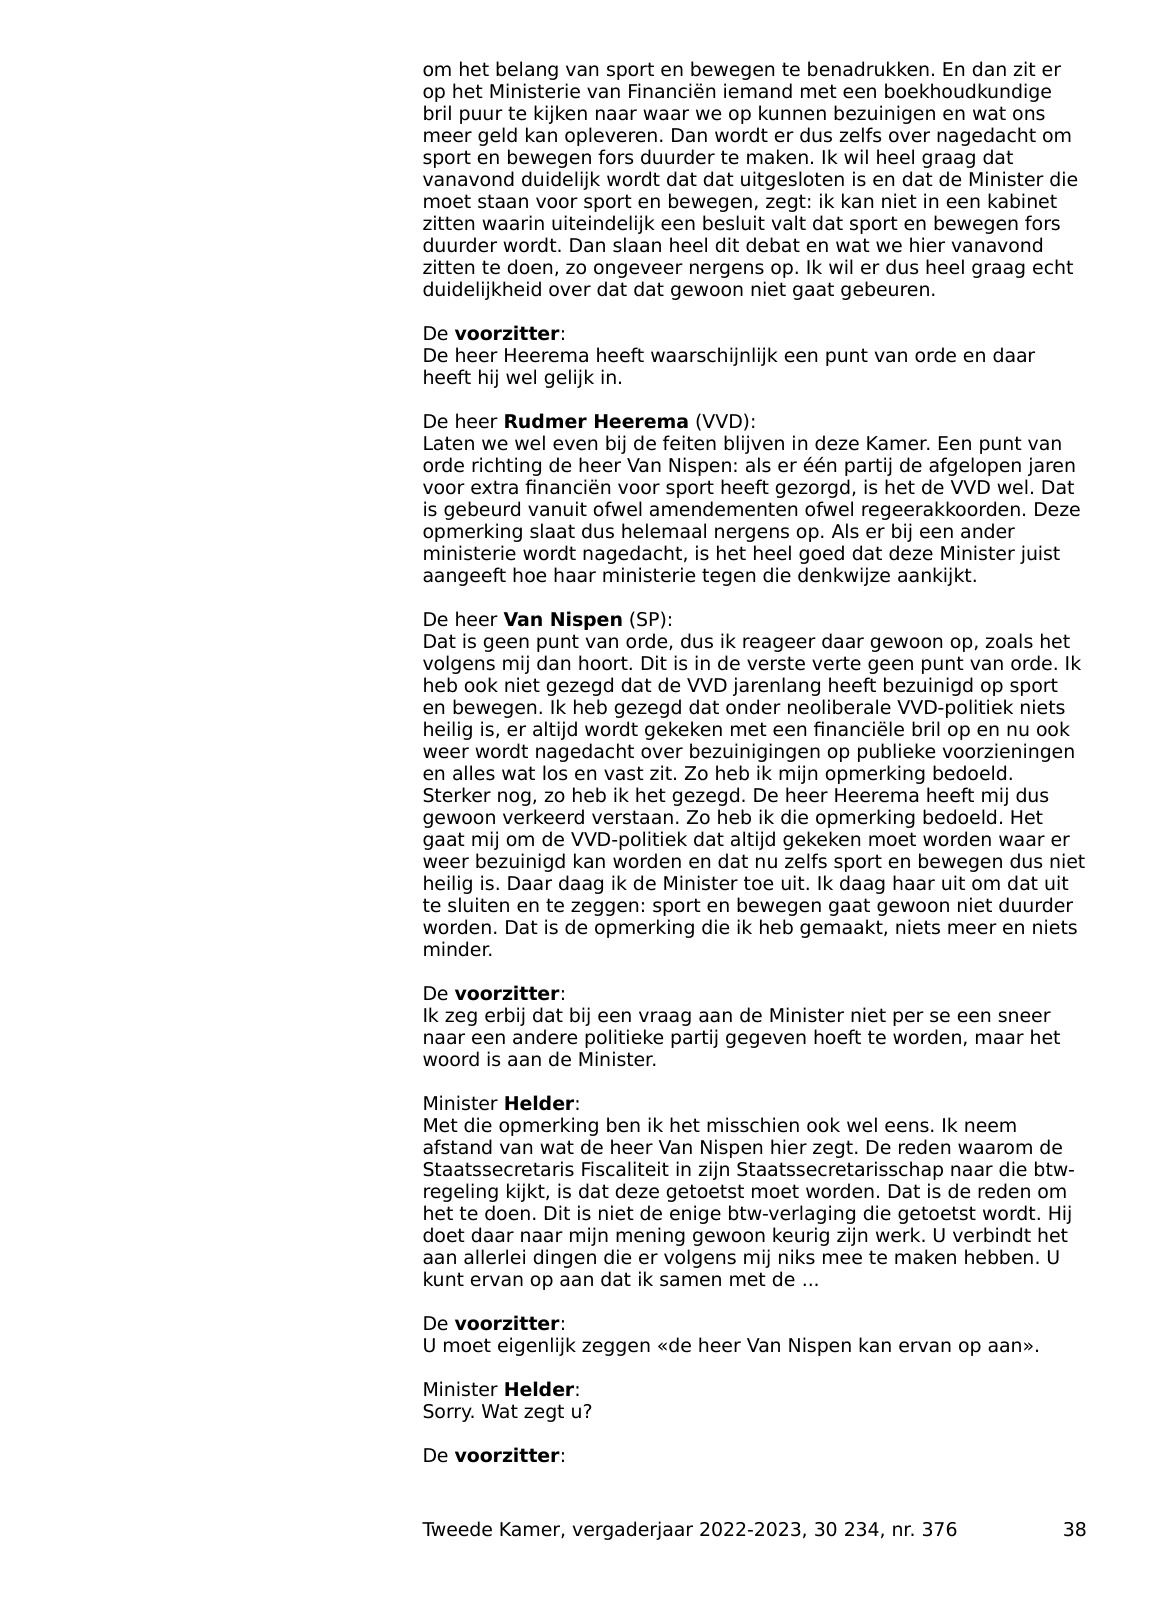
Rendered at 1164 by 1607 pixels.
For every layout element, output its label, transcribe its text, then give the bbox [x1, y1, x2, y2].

text om het belang van sport en bewegen te benadrukken. En dan zit er op het Ministerie van Financiën iemand met een boekhoudkundige bril puur te kijken naar waar we op kunnen bezuinigen en wat ons meer geld kan opleveren. Dan wordt er dus zelfs over nagedacht om sport en bewegen fors duurder te maken. Ik wil heel graag dat vanavond duidelijk wordt dat dat uitgesloten is en dat de Minister die moet staan voor sport en bewegen, zegt: ik kan niet in een kabinet zitten waarin uiteindelijk een besluit valt dat sport en bewegen fors duurder wordt. Dan slaan heel dit debat en wat we hier vanavond zitten te doen, zo ongeveer nergens op. Ik wil er dus heel graag echt duidelijkheid over dat dat gewoon niet gaat gebeuren. [422, 59, 1087, 301]
text Laten we wel even bij de feiten blijven in deze Kamer. Een punt van orde richting de heer Van Nispen: als er één partij de afgelopen jaren voor extra financiën voor sport heeft gezorgd, is het de VVD wel. Dat is gebeurd vanuit ofwel amendementen ofwel regeerakkoorden. Deze opmerking slaat dus helemaal nergens op. Als er bij een ander ministerie wordt nagedacht, is het heel goed dat deze Minister juist aangeeft hoe haar ministerie tegen die denkwijze aankijkt. [422, 433, 1087, 587]
text Minister Helder: [422, 1379, 1087, 1401]
text De heer Van Nispen (SP): [422, 609, 1087, 631]
text De heer Rudmer Heerema (VVD): [422, 411, 1087, 433]
text Minister Helder: [422, 1093, 1087, 1115]
text Dat is geen punt van orde, dus ik reageer daar gewoon op, zoals het volgens mij dan hoort. Dit is in de verste verte geen punt van orde. Ik heb ook niet gezegd dat de VVD jarenlang heeft bezuinigd op sport en bewegen. Ik heb gezegd dat onder neoliberale VVD-politiek niets heilig is, er altijd wordt gekeken met een financiële bril op en nu ook weer wordt nagedacht over bezuinigingen op publieke voorzieningen en alles wat los en vast zit. Zo heb ik mijn opmerking bedoeld. Sterker nog, zo heb ik het gezegd. De heer Heerema heeft mij dus gewoon verkeerd verstaan. Zo heb ik die opmerking bedoeld. Het gaat mij om de VVD-politiek dat altijd gekeken moet worden waar er weer bezuinigd kan worden en dat nu zelfs sport en bewegen dus niet heilig is. Daar daag ik de Minister toe uit. Ik daag haar uit om dat uit te sluiten en te zeggen: sport en bewegen gaat gewoon niet duurder worden. Dat is de opmerking die ik heb gemaakt, niets meer en niets minder. [422, 631, 1087, 961]
text De voorzitter: [422, 323, 1087, 345]
text De voorzitter: [422, 1445, 1087, 1467]
text Sorry. Wat zegt u? [422, 1401, 1087, 1423]
text De heer Heerema heeft waarschijnlijk een punt van orde en daar heeft hij wel gelijk in. [422, 345, 1087, 389]
text Ik zeg erbij dat bij een vraag aan de Minister niet per se een sneer naar een andere politieke partij gegeven hoeft te worden, maar het woord is aan de Minister. [422, 1005, 1087, 1071]
text De voorzitter: [422, 983, 1087, 1005]
text De voorzitter: [422, 1313, 1087, 1335]
text U moet eigenlijk zeggen «de heer Van Nispen kan ervan op aan». [422, 1335, 1087, 1357]
text Met die opmerking ben ik het misschien ook wel eens. Ik neem afstand van wat de heer Van Nispen hier zegt. De reden waarom de Staatssecretaris Fiscaliteit in zijn Staatssecretarisschap naar die btw-regeling kijkt, is dat deze getoetst moet worden. Dat is de reden om het te doen. Dit is niet de enige btw-verlaging die getoetst wordt. Hij doet daar naar mijn mening gewoon keurig zijn werk. U verbindt het aan allerlei dingen die er volgens mij niks mee te maken hebben. U kunt ervan op aan dat ik samen met de ... [422, 1115, 1087, 1291]
